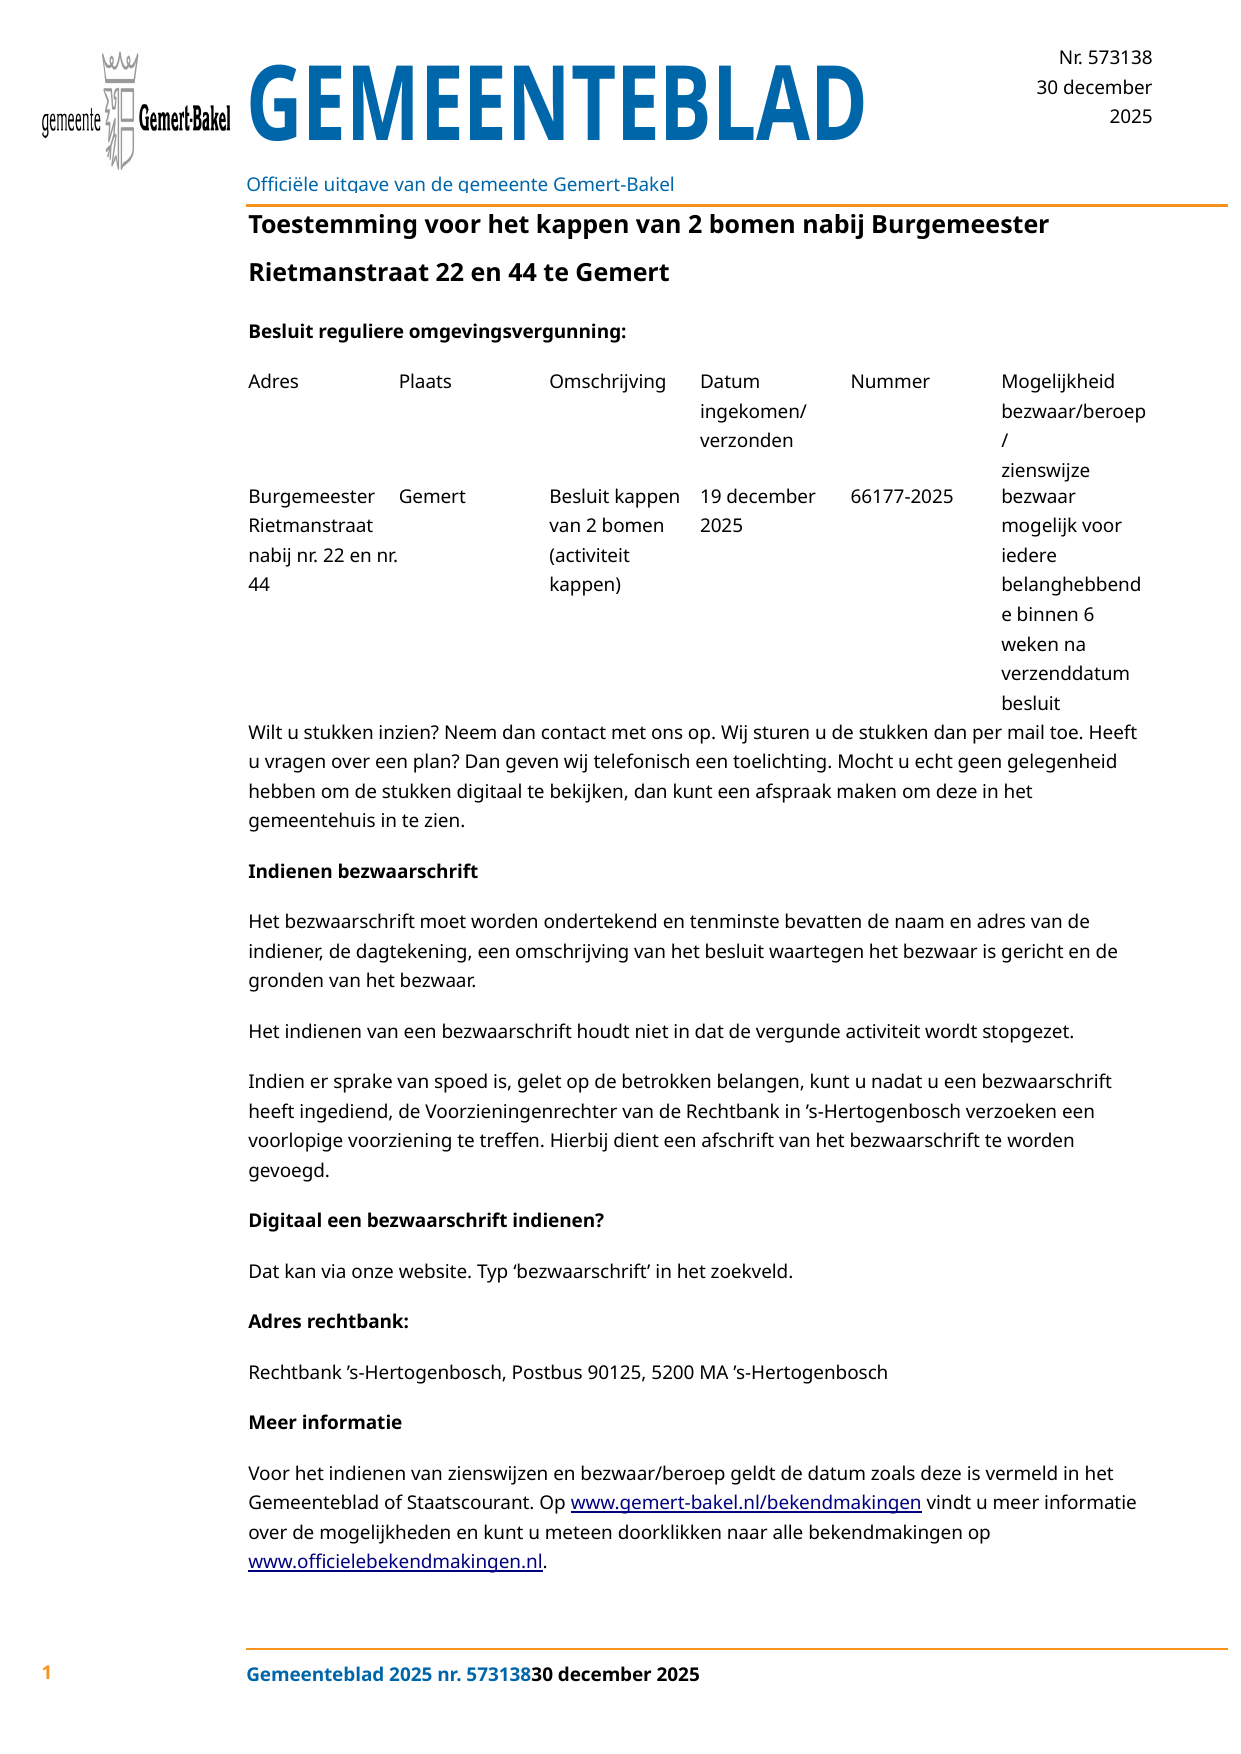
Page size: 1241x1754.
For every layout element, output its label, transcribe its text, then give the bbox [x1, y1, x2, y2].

table_cell bezwaar mogelijk voor iedere belanghebbende binnen 6 weken na verzenddatum besluit [1001, 483, 1152, 716]
picture [41, 47, 231, 172]
table_header Nummer [850, 369, 1001, 483]
text Het indienen van een bezwaarschrift houdt niet in dat de vergunde activiteit wordt stopgezet. [248, 1018, 1152, 1044]
text Besluit reguliere omgevingsvergunning: [248, 318, 1152, 344]
table_cell 66177-2025 [850, 483, 1001, 716]
text Het bezwaarschrift moet worden ondertekend en tenminste bevatten de naam en adres van de indiener, de dagtekening, een omschrijving van het besluit waartegen het bezwaar is gericht en de gronden van het bezwaar. [248, 908, 1152, 993]
text Voor het indienen van zienswijzen en bezwaar/beroep geldt de datum zoals deze is vermeld in het Gemeenteblad of Staatscourant. Op www.gemert-bakel.nl/bekendmakingen vindt u meer informatie over de mogelijkheden en kunt u meteen doorklikken naar alle bekendmakingen op www.officielebekendmakingen.nl. [248, 1460, 1152, 1574]
table_header Adres [248, 369, 398, 483]
table_header Mogelijkheid bezwaar/beroep/ zienswijze [1001, 369, 1152, 483]
table_header Plaats [399, 369, 549, 483]
table_cell Gemert [399, 483, 549, 716]
text Indien er sprake van spoed is, gelet op de betrokken belangen, kunt u nadat u een bezwaarschrift heeft ingediend, de Voorzieningenrechter van de Rechtbank in ’s-Hertogenbosch verzoeken een voorlopige voorziening te treffen. Hierbij dient een afschrift van het bezwaarschrift te worden gevoegd. [248, 1068, 1152, 1183]
table_cell 19 december 2025 [700, 483, 850, 716]
table_cell Burgemeester Rietmanstraat nabij nr. 22 en nr. 44 [248, 483, 398, 716]
text Wilt u stukken inzien? Neem dan contact met ons op. Wij sturen u de stukken dan per mail toe. Heeft u vragen over een plan? Dan geven wij telefonisch een toelichting. Mocht u echt geen gelegenheid hebben om de stukken digitaal te bekijken, dan kunt een afspraak maken om deze in het gemeentehuis in te zien. [248, 719, 1152, 833]
table_header Omschrijving [549, 369, 700, 483]
text Dat kan via onze website. Typ ‘bezwaarschrift’ in het zoekveld. [248, 1258, 1152, 1284]
text Toestemming voor het kappen van 2 bomen nabij Burgemeester Rietmanstraat 22 en 44 te Gemert [248, 207, 1152, 288]
text Meer informatie [248, 1409, 1152, 1435]
table_header Datum ingekomen/ verzonden [700, 369, 850, 483]
table_cell Besluit kappen van 2 bomen (activiteit kappen) [549, 483, 700, 716]
text Rechtbank ’s-Hertogenbosch, Postbus 90125, 5200 MA ’s-Hertogenbosch [248, 1359, 1152, 1385]
text Adres rechtbank: [248, 1308, 1152, 1334]
text Digitaal een bezwaarschrift indienen? [248, 1208, 1152, 1233]
text Indienen bezwaarschrift [248, 858, 1152, 884]
